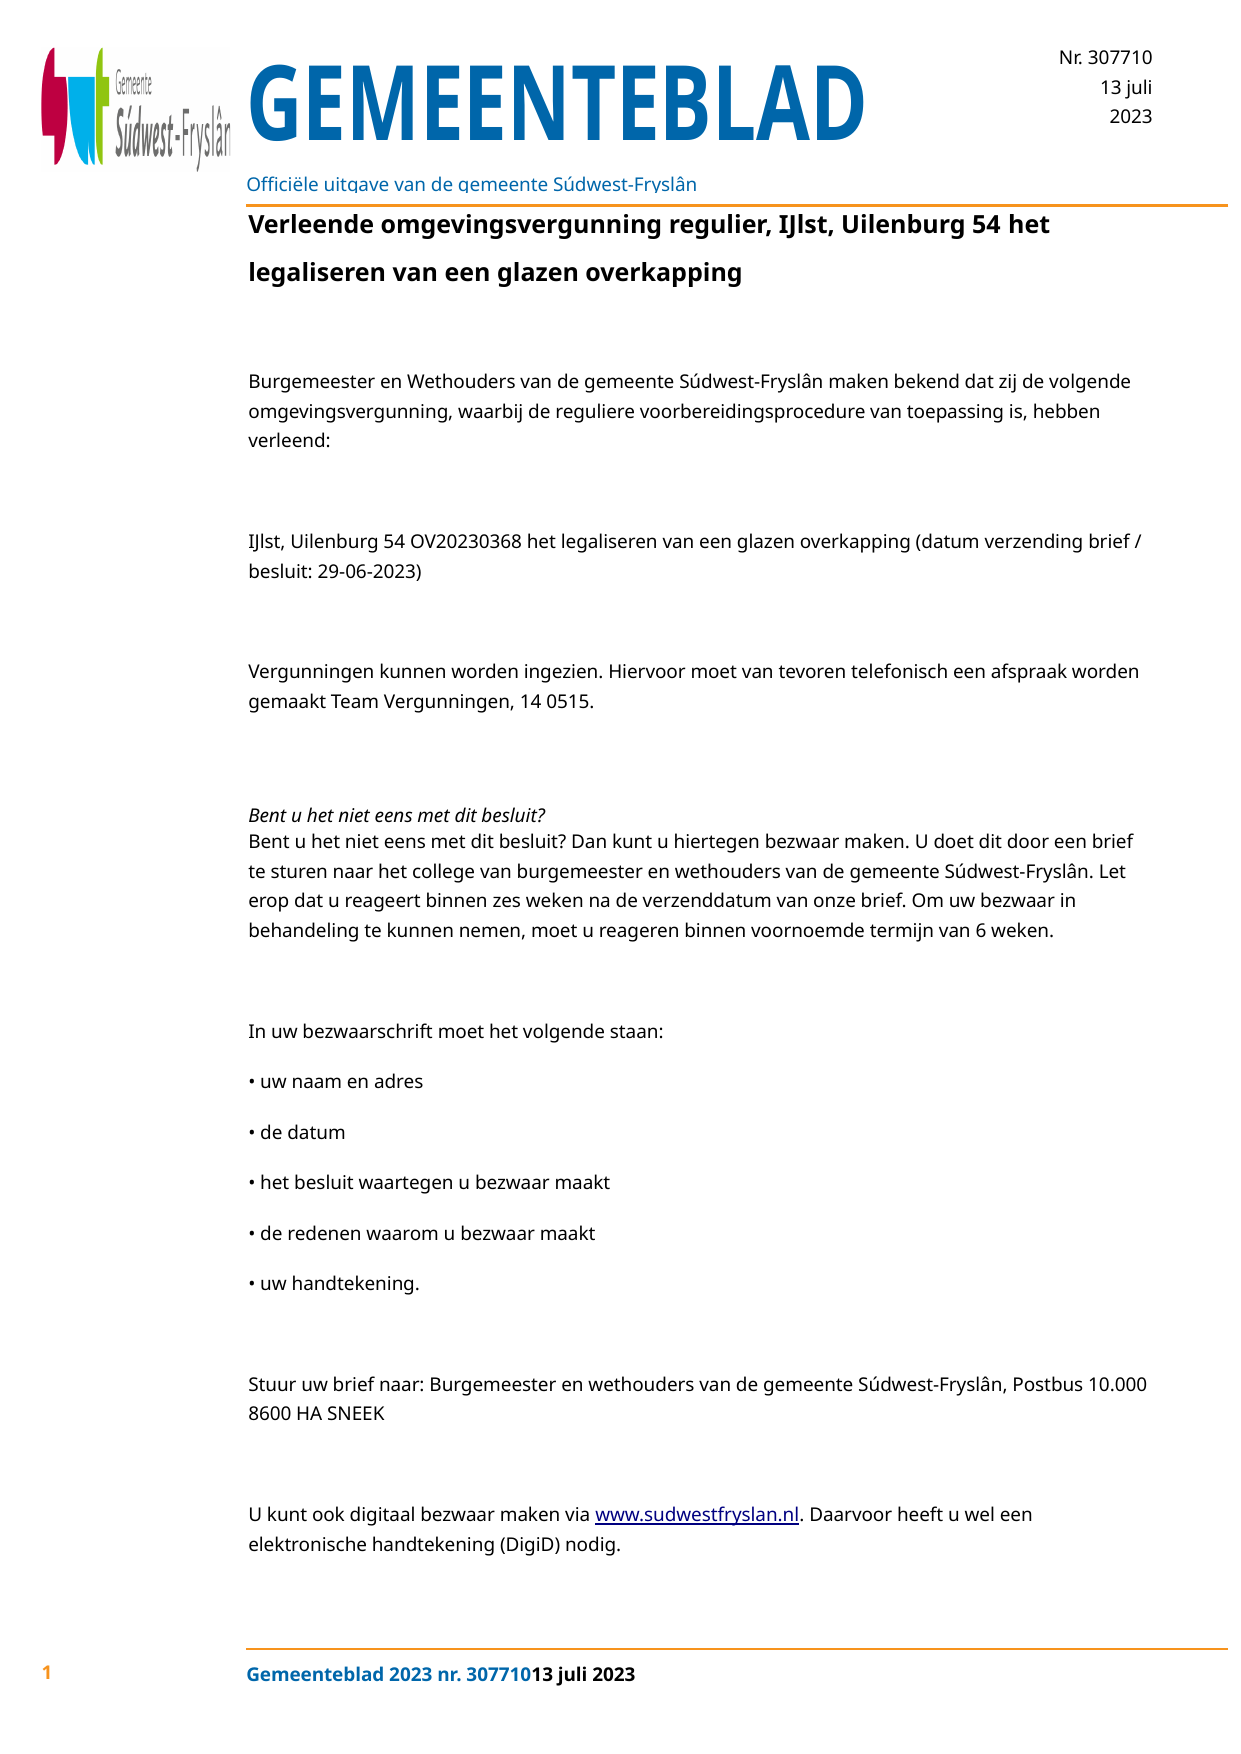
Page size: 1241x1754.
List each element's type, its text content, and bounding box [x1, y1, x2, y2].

picture [41, 47, 231, 172]
text • uw handtekening. [248, 1270, 1152, 1296]
text Bent u het niet eens met dit besluit? [248, 803, 1152, 828]
text • het besluit waartegen u bezwaar maakt [248, 1169, 1152, 1195]
text Burgemeester en Wethouders van de gemeente Súdwest-Fryslân maken bekend dat zij de volgende omgevingsvergunning, waarbij de reguliere voorbereidingsprocedure van toepassing is, hebben verleend: [248, 368, 1152, 453]
text Verleende omgevingsvergunning regulier, IJlst, Uilenburg 54 het legaliseren van een glazen overkapping [248, 207, 1152, 288]
text Bent u het niet eens met dit besluit? Dan kunt u hiertegen bezwaar maken. U doet dit door een brief te sturen naar het college van burgemeester en wethouders van de gemeente Súdwest-Fryslân. Let erop dat u reageert binnen zes weken na de verzenddatum van onze brief. Om uw bezwaar in behandeling te kunnen nemen, moet u reageren binnen voornoemde termijn van 6 weken. [248, 828, 1152, 943]
text In uw bezwaarschrift moet het volgende staan: [248, 1018, 1152, 1044]
text Stuur uw brief naar: Burgemeester en wethouders van de gemeente Súdwest-Fryslân, Postbus 10.000 8600 HA SNEEK [248, 1371, 1152, 1426]
text U kunt ook digitaal bezwaar maken via www.sudwestfryslan.nl. Daarvoor heeft u wel een elektronische handtekening (DigiD) nodig. [248, 1501, 1152, 1557]
text • uw naam en adres [248, 1068, 1152, 1094]
text Vergunningen kunnen worden ingezien. Hiervoor moet van tevoren telefonisch een afspraak worden gemaakt Team Vergunningen, 14 0515. [248, 659, 1152, 714]
text • de datum [248, 1119, 1152, 1144]
text IJlst, Uilenburg 54 OV20230368 het legaliseren van een glazen overkapping (datum verzending brief / besluit: 29-06-2023) [248, 528, 1152, 584]
text • de redenen waarom u bezwaar maakt [248, 1220, 1152, 1245]
